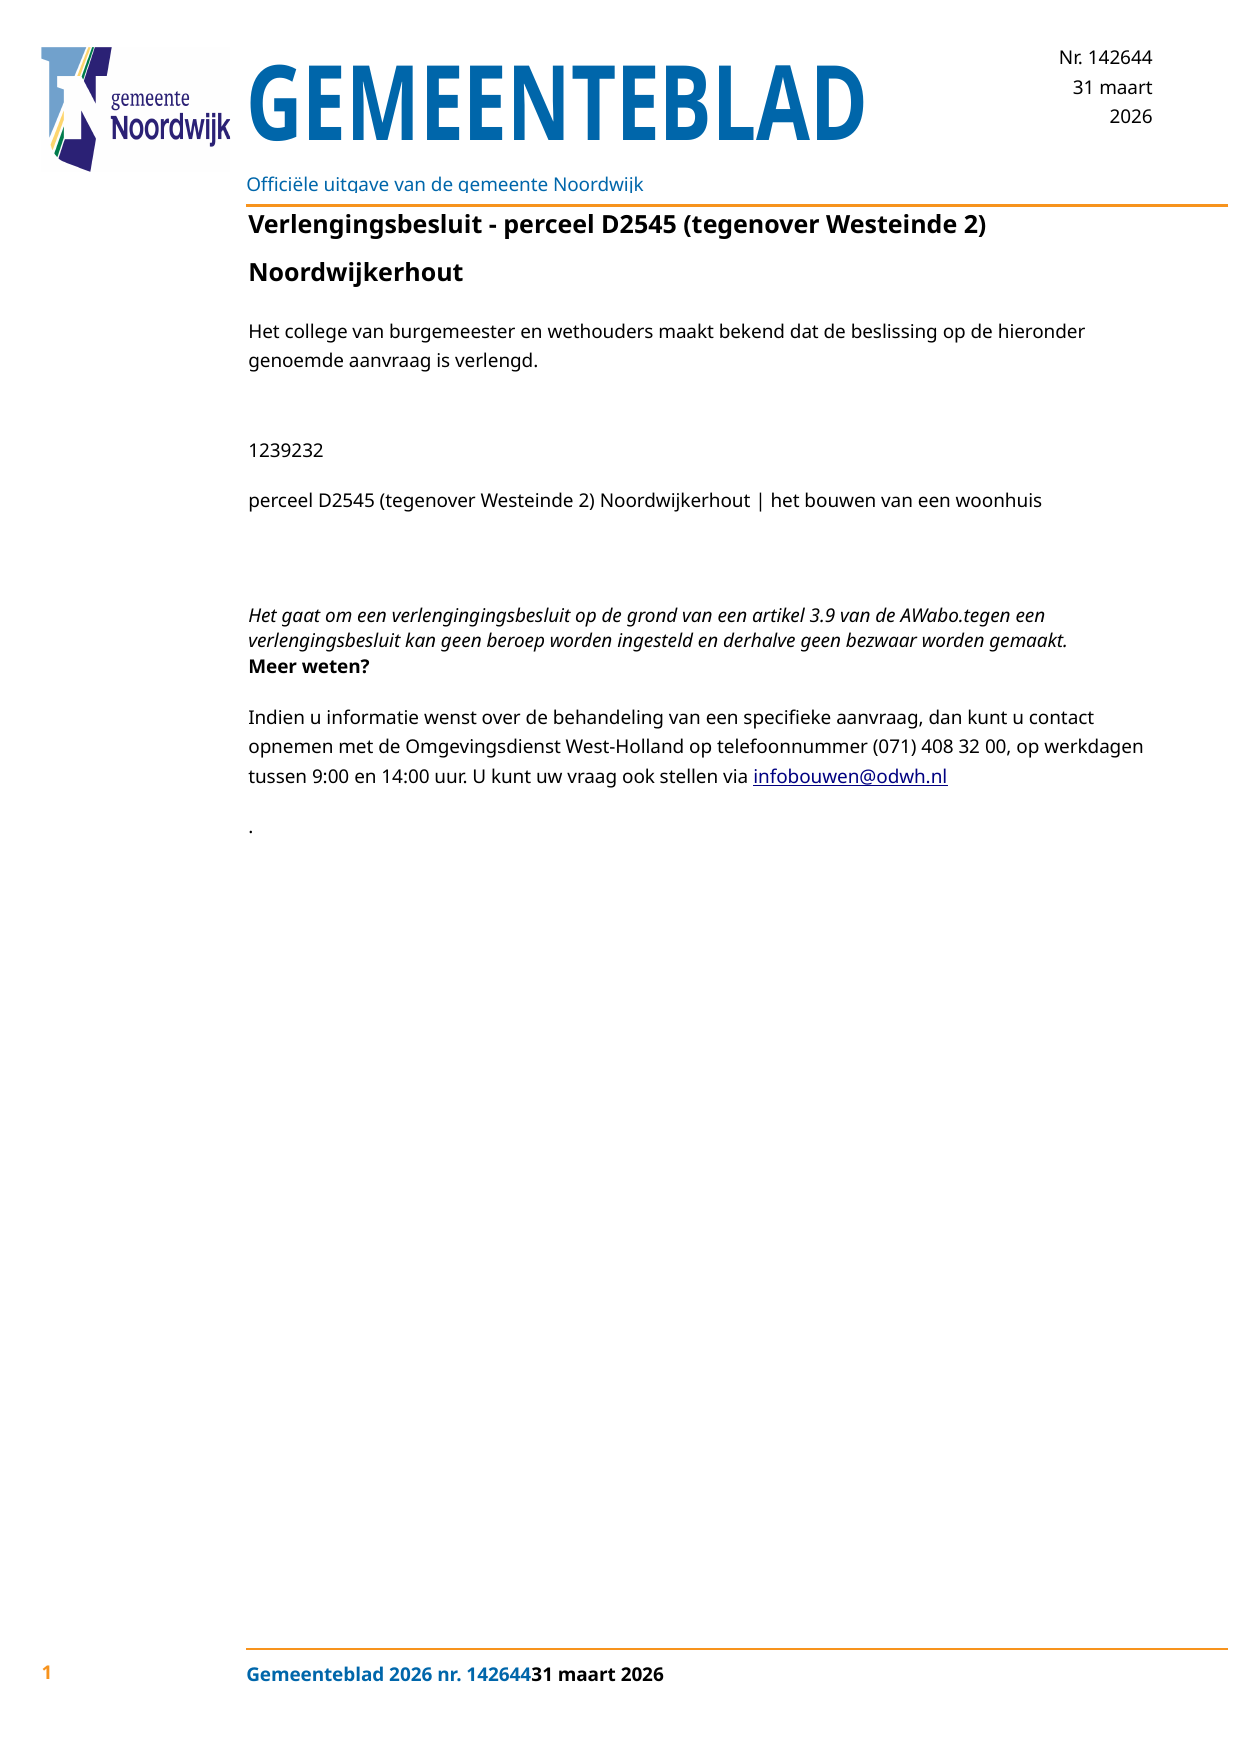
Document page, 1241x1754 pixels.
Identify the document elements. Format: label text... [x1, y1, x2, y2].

text 1239232 [248, 437, 1152, 463]
text Het gaat om een verlengingingsbesluit op de grond van een artikel 3.9 van de AWabo.tegen een verlengingsbesluit kan geen beroep worden ingesteld en derhalve geen bezwaar worden gemaakt. [248, 602, 1152, 653]
text Indien u informatie wenst over de behandeling van een specifieke aanvraag, dan kunt u contact opnemen met de Omgevingsdienst West-Holland op telefoonnummer (071) 408 32 00, op werkdagen tussen 9:00 en 14:00 uur. U kunt uw vraag ook stellen via infobouwen@odwh.nl [248, 704, 1152, 789]
text perceel D2545 (tegenover Westeinde 2) Noordwijkerhout | het bouwen van een woonhuis [248, 488, 1152, 513]
text Het college van burgemeester en wethouders maakt bekend dat de beslissing op de hieronder genoemde aanvraag is verlengd. [248, 318, 1152, 373]
text . [248, 813, 1152, 839]
text Meer weten? [248, 653, 1152, 679]
picture [41, 47, 231, 172]
text Verlengingsbesluit - perceel D2545 (tegenover Westeinde 2) Noordwijkerhout [248, 207, 1152, 288]
